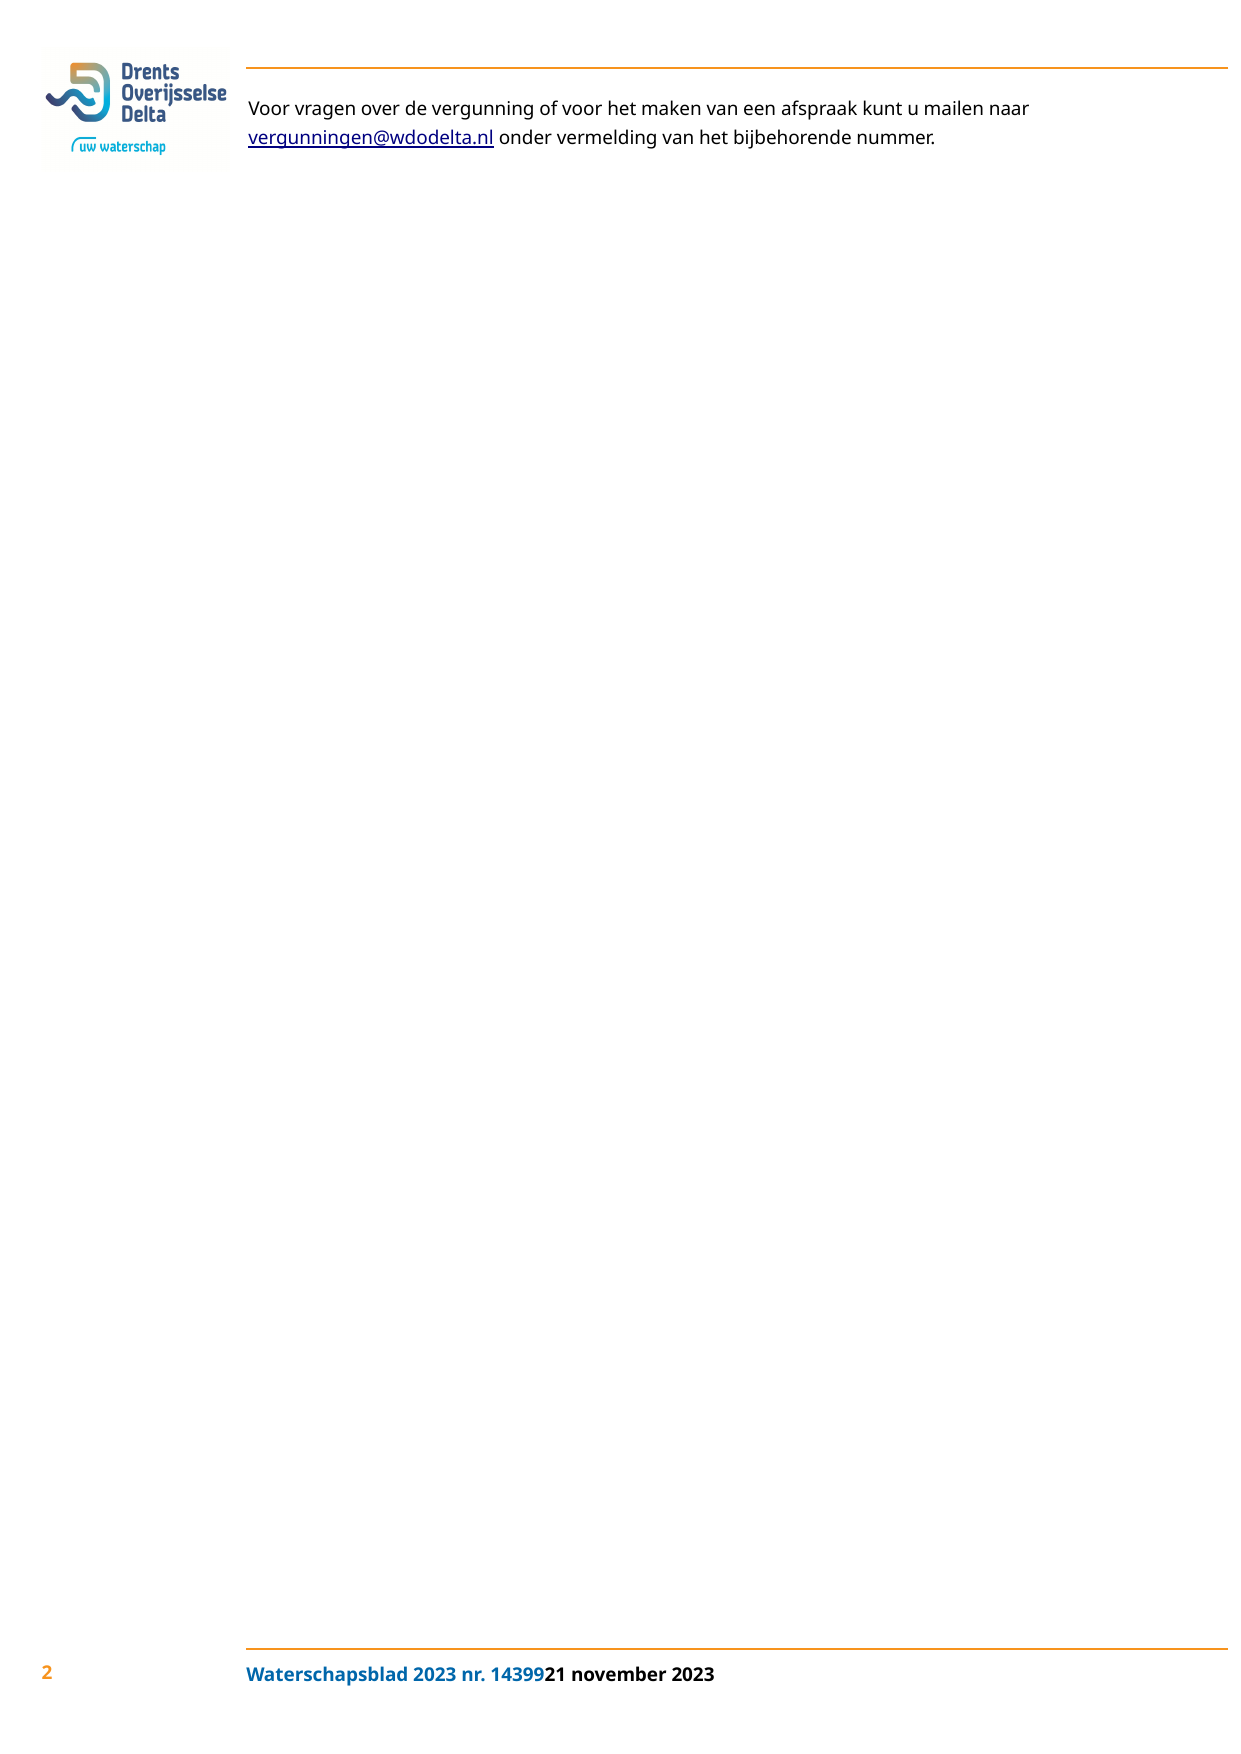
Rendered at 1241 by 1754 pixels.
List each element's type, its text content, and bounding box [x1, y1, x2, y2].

text Voor vragen over de vergunning of voor het maken van een afspraak kunt u mailen naar vergunningen@wdodelta.nl onder vermelding van het bijbehorende nummer. [248, 95, 1152, 150]
picture [41, 47, 231, 172]
